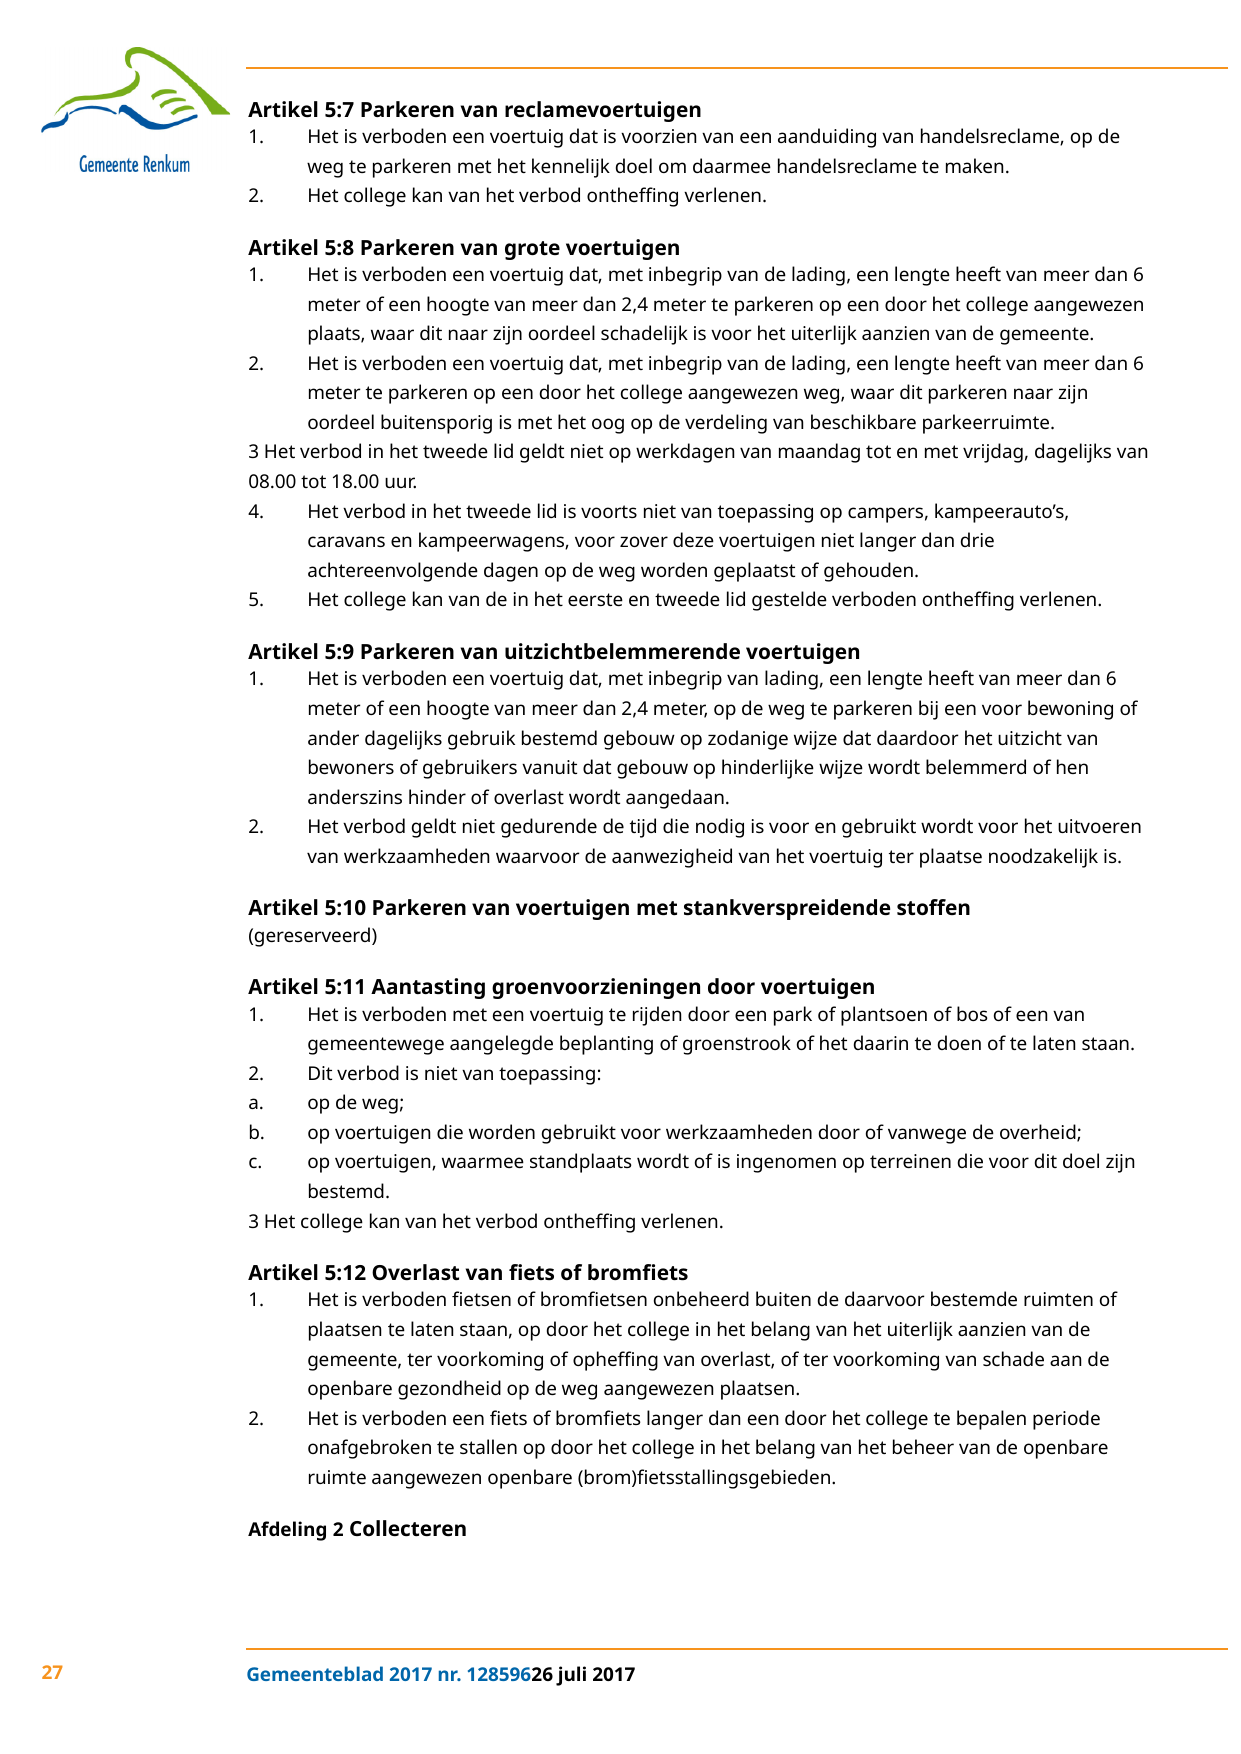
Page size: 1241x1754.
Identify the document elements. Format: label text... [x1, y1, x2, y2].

list op de weg; [248, 1089, 1152, 1115]
list op voertuigen die worden gebruikt voor werkzaamheden door of vanwege de overheid; [248, 1119, 1152, 1145]
list Het is verboden een voertuig dat, met inbegrip van de lading, een lengte heeft van meer dan 6 meter of een hoogte van meer dan 2,4 meter te parkeren op een door het college aangewezen plaats, waar dit naar zijn oordeel schadelijk is voor het uiterlijk aanzien van de gemeente. [248, 261, 1152, 346]
list Het is verboden een voertuig dat, met inbegrip van de lading, een lengte heeft van meer dan 6 meter te parkeren op een door het college aangewezen weg, waar dit parkeren naar zijn oordeel buitensporig is met het oog op de verdeling van beschikbare parkeerruimte. [248, 350, 1152, 435]
text Artikel 5:8 Parkeren van grote voertuigen [248, 233, 1152, 261]
list op voertuigen, waarmee standplaats wordt of is ingenomen op terreinen die voor dit doel zijn bestemd. [248, 1149, 1152, 1204]
text (gereserveerd) [248, 922, 1152, 948]
list Het verbod in het tweede lid is voorts niet van toepassing op campers, kampeerauto’s, caravans en kampeerwagens, voor zover deze voertuigen niet langer dan drie achtereenvolgende dagen op de weg worden geplaatst of gehouden. [248, 498, 1152, 583]
list Het is verboden een voertuig dat is voorzien van een aanduiding van handelsreclame, op de weg te parkeren met het kennelijk doel om daarmee handelsreclame te maken. [248, 123, 1152, 178]
list Het college kan van de in het eerste en tweede lid gestelde verboden ontheffing verlenen. [248, 587, 1152, 612]
list Het is verboden een voertuig dat, met inbegrip van lading, een lengte heeft van meer dan 6 meter of een hoogte van meer dan 2,4 meter, op de weg te parkeren bij een voor bewoning of ander dagelijks gebruik bestemd gebouw op zodanige wijze dat daardoor het uitzicht van bewoners of gebruikers vanuit dat gebouw op hinderlijke wijze wordt belemmerd of hen anderszins hinder of overlast wordt aangedaan. [248, 666, 1152, 809]
text Artikel 5:12 Overlast van fiets of bromfiets [248, 1258, 1152, 1287]
list Dit verbod is niet van toepassing: [248, 1060, 1152, 1086]
text Afdeling 2 Collecteren [248, 1514, 1152, 1543]
text Artikel 5:9 Parkeren van uitzichtbelemmerende voertuigen [248, 637, 1152, 666]
list Het is verboden fietsen of bromfietsen onbeheerd buiten de daarvoor bestemde ruimten of plaatsen te laten staan, op door het college in het belang van het uiterlijk aanzien van de gemeente, ter voorkoming of opheffing van overlast, of ter voorkoming van schade aan de openbare gezondheid op de weg aangewezen plaatsen. [248, 1287, 1152, 1401]
list Het is verboden een fiets of bromfiets langer dan een door het college te bepalen periode onafgebroken te stallen op door het college in het belang van het beheer van de openbare ruimte aangewezen openbare (brom)fietsstallingsgebieden. [248, 1405, 1152, 1490]
list Het college kan van het verbod ontheffing verlenen. [248, 182, 1152, 208]
list Het is verboden met een voertuig te rijden door een park of plantsoen of bos of een van gemeentewege aangelegde beplanting of groenstrook of het daarin te doen of te laten staan. [248, 1001, 1152, 1056]
list Het verbod geldt niet gedurende de tijd die nodig is voor en gebruikt wordt voor het uitvoeren van werkzaamheden waarvoor de aanwezigheid van het voertuig ter plaatse noodzakelijk is. [248, 813, 1152, 869]
text Artikel 5:7 Parkeren van reclamevoertuigen [248, 95, 1152, 123]
text Artikel 5:11 Aantasting groenvoorzieningen door voertuigen [248, 972, 1152, 1001]
picture [41, 47, 231, 172]
text 3 Het college kan van het verbod ontheffing verlenen. [248, 1208, 1152, 1233]
text 3 Het verbod in het tweede lid geldt niet op werkdagen van maandag tot en met vrijdag, dagelijks van 08.00 tot 18.00 uur. [248, 439, 1152, 494]
text Artikel 5:10 Parkeren van voertuigen met stankverspreidende stoffen [248, 893, 1152, 922]
